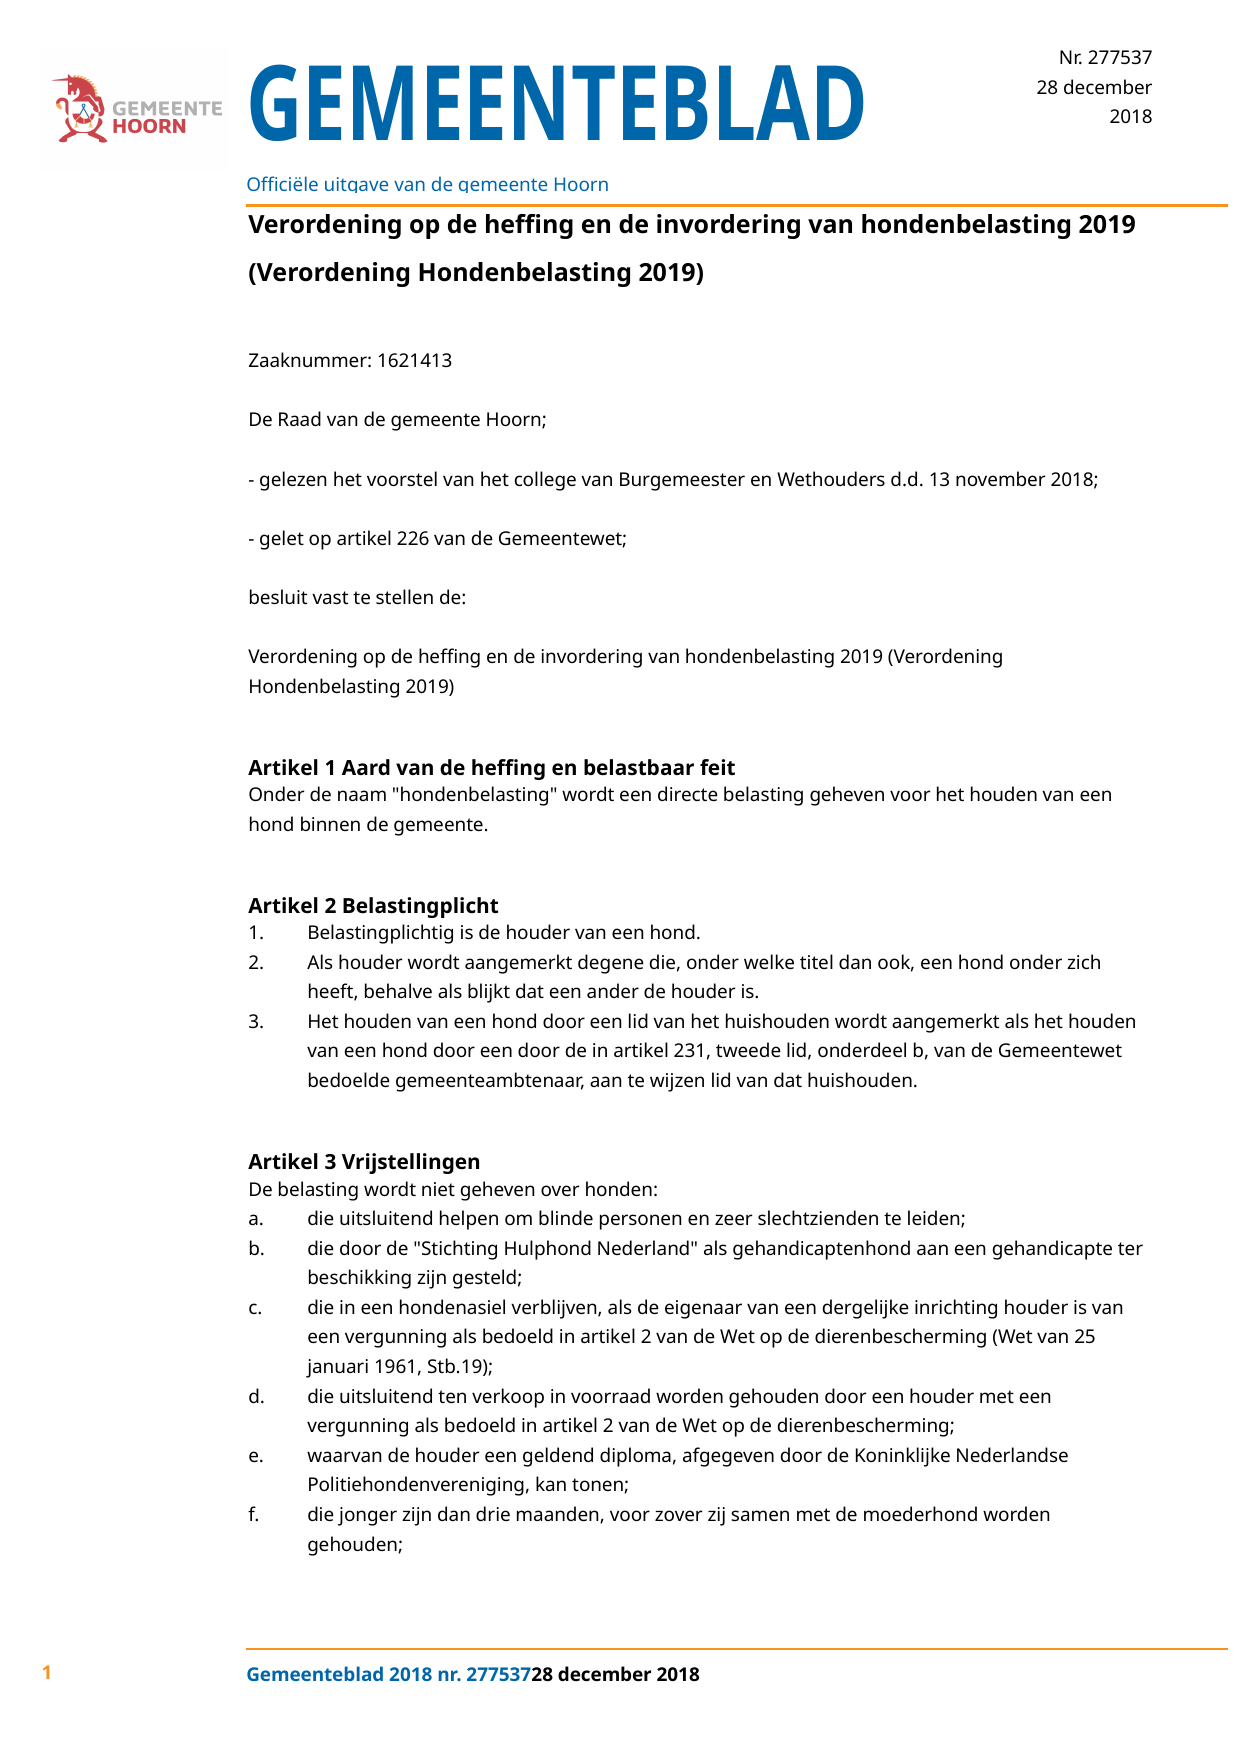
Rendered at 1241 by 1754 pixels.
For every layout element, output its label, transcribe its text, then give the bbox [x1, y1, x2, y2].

picture [41, 47, 231, 172]
text Artikel 3 Vrijstellingen [248, 1147, 1152, 1176]
list Het houden van een hond door een lid van het huishouden wordt aangemerkt als het houden van een hond door een door de in artikel 231, tweede lid, onderdeel b, van de Gemeentewet bedoelde gemeenteambtenaar, aan te wijzen lid van dat huishouden. [248, 1008, 1152, 1093]
text - gelet op artikel 226 van de Gemeentewet; [248, 525, 1152, 551]
text Verordening op de heffing en de invordering van hondenbelasting 2019 (Verordening Hondenbelasting 2019) [248, 643, 1152, 699]
text De Raad van de gemeente Hoorn; [248, 407, 1152, 432]
list waarvan de houder een geldend diploma, afgegeven door de Koninklijke Nederlandse Politiehondenvereniging, kan tonen; [248, 1442, 1152, 1497]
text Verordening op de heffing en de invordering van hondenbelasting 2019 (Verordening Hondenbelasting 2019) [248, 207, 1152, 288]
list Belastingplichtig is de houder van een hond. [248, 919, 1152, 945]
text Artikel 1 Aard van de heffing en belastbaar feit [248, 753, 1152, 781]
list die door de "Stichting Hulphond Nederland" als gehandicaptenhond aan een gehandicapte ter beschikking zijn gesteld; [248, 1235, 1152, 1290]
text - gelezen het voorstel van het college van Burgemeester en Wethouders d.d. 13 november 2018; [248, 466, 1152, 492]
list die in een hondenasiel verblijven, als de eigenaar van een dergelijke inrichting houder is van een vergunning als bedoeld in artikel 2 van de Wet op de dierenbescherming (Wet van 25 januari 1961, Stb.19); [248, 1294, 1152, 1379]
list die jonger zijn dan drie maanden, voor zover zij samen met de moederhond worden gehouden; [248, 1501, 1152, 1556]
list Als houder wordt aangemerkt degene die, onder welke titel dan ook, een hond onder zich heeft, behalve als blijkt dat een ander de houder is. [248, 949, 1152, 1004]
text De belasting wordt niet geheven over honden: [248, 1176, 1152, 1201]
list die uitsluitend helpen om blinde personen en zeer slechtzienden te leiden; [248, 1205, 1152, 1231]
text Artikel 2 Belastingplicht [248, 891, 1152, 919]
text besluit vast te stellen de: [248, 584, 1152, 610]
text Onder de naam "hondenbelasting" wordt een directe belasting geheven voor het houden van een hond binnen de gemeente. [248, 781, 1152, 837]
list die uitsluitend ten verkoop in voorraad worden gehouden door een houder met een vergunning als bedoeld in artikel 2 van de Wet op de dierenbescherming; [248, 1383, 1152, 1438]
text Zaaknummer: 1621413 [248, 347, 1152, 373]
